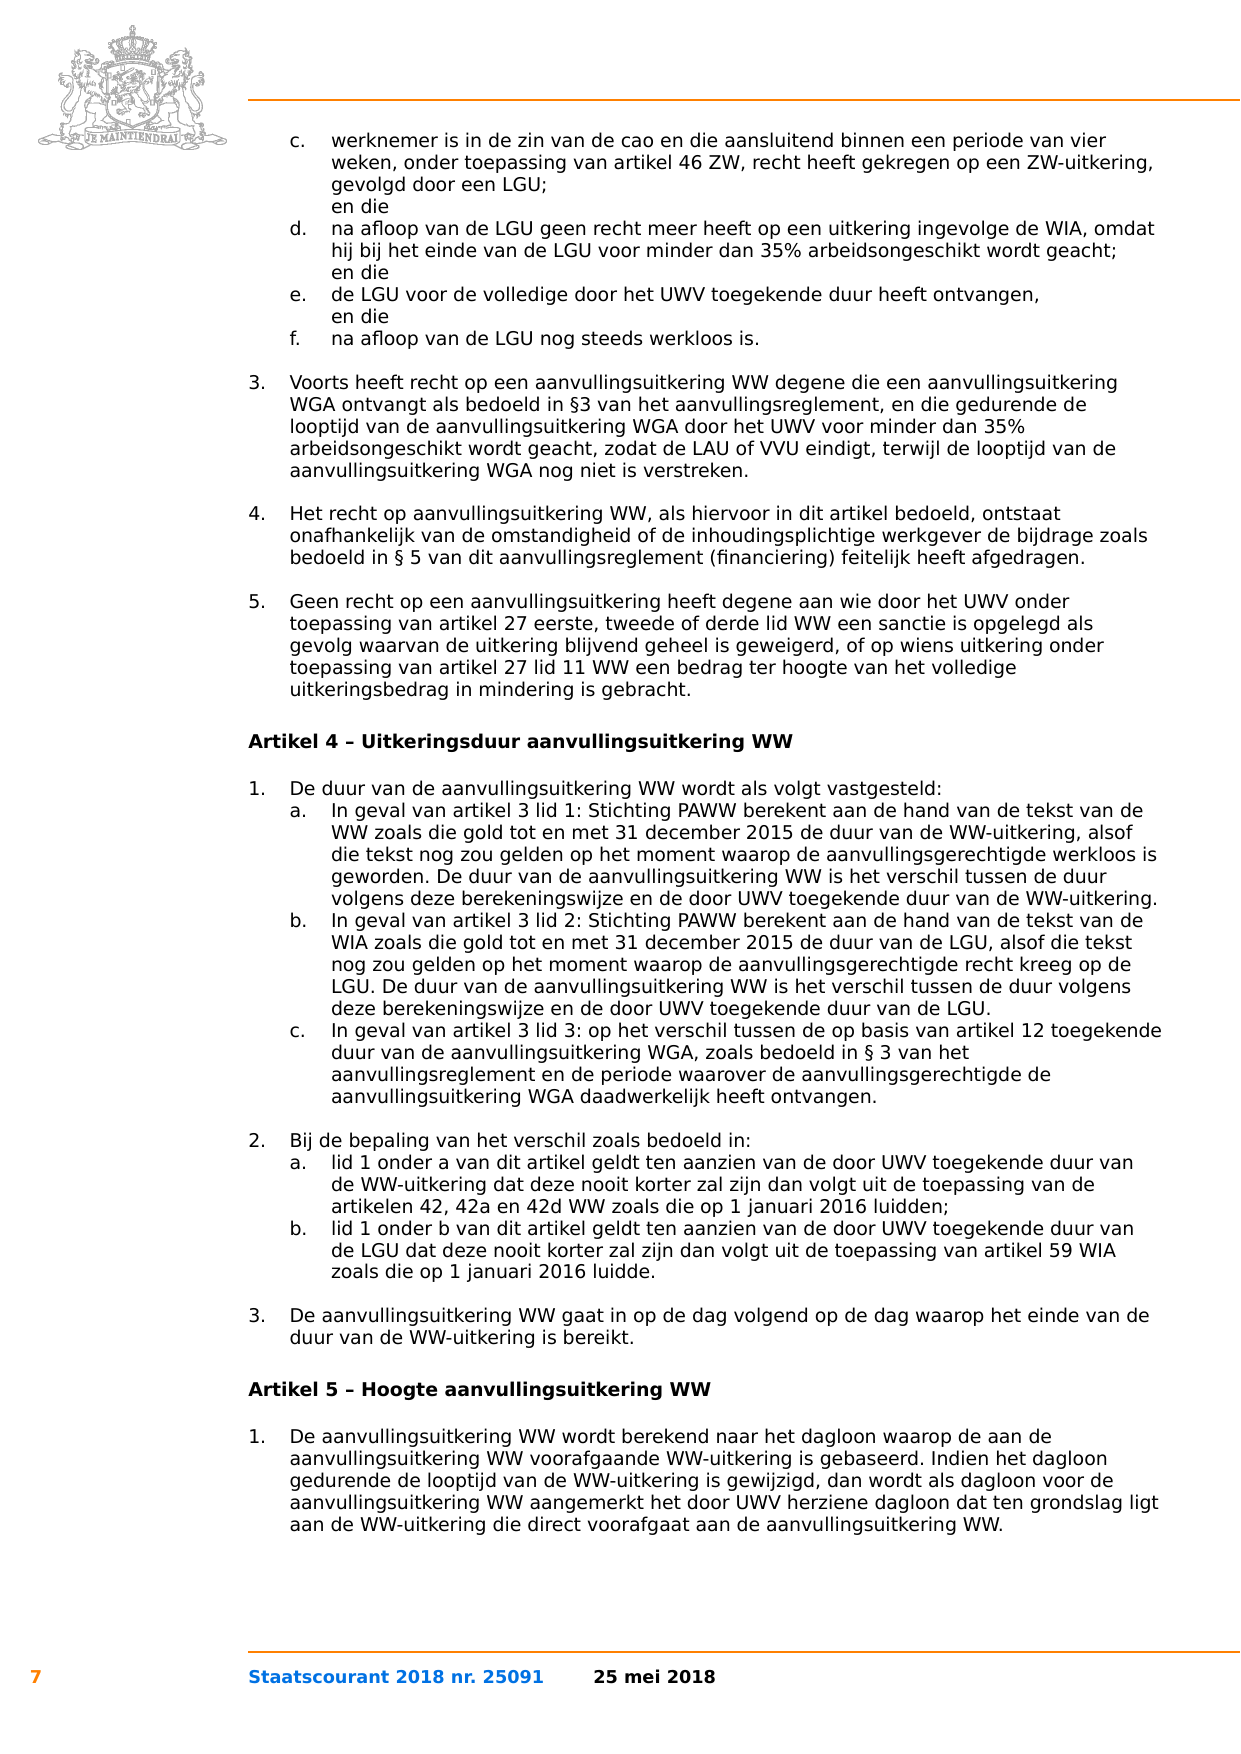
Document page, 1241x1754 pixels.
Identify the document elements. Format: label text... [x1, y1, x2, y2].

text f. na afloop van de LGU nog steeds werkloos is. [289, 328, 1163, 350]
text 4. Het recht op aanvullingsuitkering WW, als hiervoor in dit artikel bedoeld, ontstaat onafhankelijk van de omstandigheid of de inhoudingsplichtige werkgever de bijdrage zoals bedoeld in § 5 van dit aanvullingsreglement (financiering) feitelijk heeft afgedragen. [248, 503, 1163, 569]
text 3. Voorts heeft recht op een aanvullingsuitkering WW degene die een aanvullingsuitkering WGA ontvangt als bedoeld in §3 van het aanvullingsreglement, en die gedurende de looptijd van de aanvullingsuitkering WGA door het UWV voor minder dan 35% arbeidsongeschikt wordt geacht, zodat de LAU of VVU eindigt, terwijl de looptijd van de aanvullingsuitkering WGA nog niet is verstreken. [248, 372, 1163, 481]
text 3. De aanvullingsuitkering WW gaat in op de dag volgend op de dag waarop het einde van de duur van de WW-uitkering is bereikt. [248, 1305, 1163, 1349]
text en die [331, 262, 1163, 284]
text c. werknemer is in de zin van de cao en die aansluitend binnen een periode van vier weken, onder toepassing van artikel 46 ZW, recht heeft gekregen op een ZW-uitkering, gevolgd door een LGU; [289, 130, 1163, 196]
text a. In geval van artikel 3 lid 1: Stichting PAWW berekent aan de hand van de tekst van de WW zoals die gold tot en met 31 december 2015 de duur van de WW-uitkering, alsof die tekst nog zou gelden op het moment waarop de aanvullingsgerechtigde werkloos is geworden. De duur van de aanvullingsuitkering WW is het verschil tussen de duur volgens deze berekeningswijze en de door UWV toegekende duur van de WW-uitkering. [289, 800, 1163, 910]
text c. In geval van artikel 3 lid 3: op het verschil tussen de op basis van artikel 12 toegekende duur van de aanvullingsuitkering WGA, zoals bedoeld in § 3 van het aanvullingsreglement en de periode waarover de aanvullingsgerechtigde de aanvullingsuitkering WGA daadwerkelijk heeft ontvangen. [289, 1020, 1163, 1108]
text e. de LGU voor de volledige door het UWV toegekende duur heeft ontvangen, [289, 284, 1163, 306]
text 1. De aanvullingsuitkering WW wordt berekend naar het dagloon waarop de aan de aanvullingsuitkering WW voorafgaande WW-uitkering is gebaseerd. Indien het dagloon gedurende de looptijd van de WW-uitkering is gewijzigd, dan wordt als dagloon voor de aanvullingsuitkering WW aangemerkt het door UWV herziene dagloon dat ten grondslag ligt aan de WW-uitkering die direct voorafgaat aan de aanvullingsuitkering WW. [248, 1426, 1163, 1536]
subtitle Artikel 5 – Hoogte aanvullingsuitkering WW [248, 1379, 1163, 1401]
text 5. Geen recht op een aanvullingsuitkering heeft degene aan wie door het UWV onder toepassing van artikel 27 eerste, tweede of derde lid WW een sanctie is opgelegd als gevolg waarvan de uitkering blijvend geheel is geweigerd, of op wiens uitkering onder toepassing van artikel 27 lid 11 WW een bedrag ter hoogte van het volledige uitkeringsbedrag in mindering is gebracht. [248, 591, 1163, 701]
text 1. De duur van de aanvullingsuitkering WW wordt als volgt vastgesteld: [248, 778, 1163, 800]
text b. lid 1 onder b van dit artikel geldt ten aanzien van de door UWV toegekende duur van de LGU dat deze nooit korter zal zijn dan volgt uit de toepassing van artikel 59 WIA zoals die op 1 januari 2016 luidde. [289, 1217, 1163, 1283]
subtitle Artikel 4 – Uitkeringsduur aanvullingsuitkering WW [248, 731, 1163, 753]
text en die [331, 306, 1163, 328]
text 2. Bij de bepaling van het verschil zoals bedoeld in: [248, 1129, 1163, 1152]
text d. na afloop van de LGU geen recht meer heeft op een uitkering ingevolge de WIA, omdat hij bij het einde van de LGU voor minder dan 35% arbeidsongeschikt wordt geacht; [289, 218, 1163, 262]
text a. lid 1 onder a van dit artikel geldt ten aanzien van de door UWV toegekende duur van de WW-uitkering dat deze nooit korter zal zijn dan volgt uit de toepassing van de artikelen 42, 42a en 42d WW zoals die op 1 januari 2016 luidden; [289, 1152, 1163, 1217]
text en die [331, 196, 1163, 218]
picture [38, 25, 227, 150]
text b. In geval van artikel 3 lid 2: Stichting PAWW berekent aan de hand van de tekst van de WIA zoals die gold tot en met 31 december 2015 de duur van de LGU, alsof die tekst nog zou gelden op het moment waarop de aanvullingsgerechtigde recht kreeg op de LGU. De duur van de aanvullingsuitkering WW is het verschil tussen de duur volgens deze berekeningswijze en de door UWV toegekende duur van de LGU. [289, 910, 1163, 1020]
